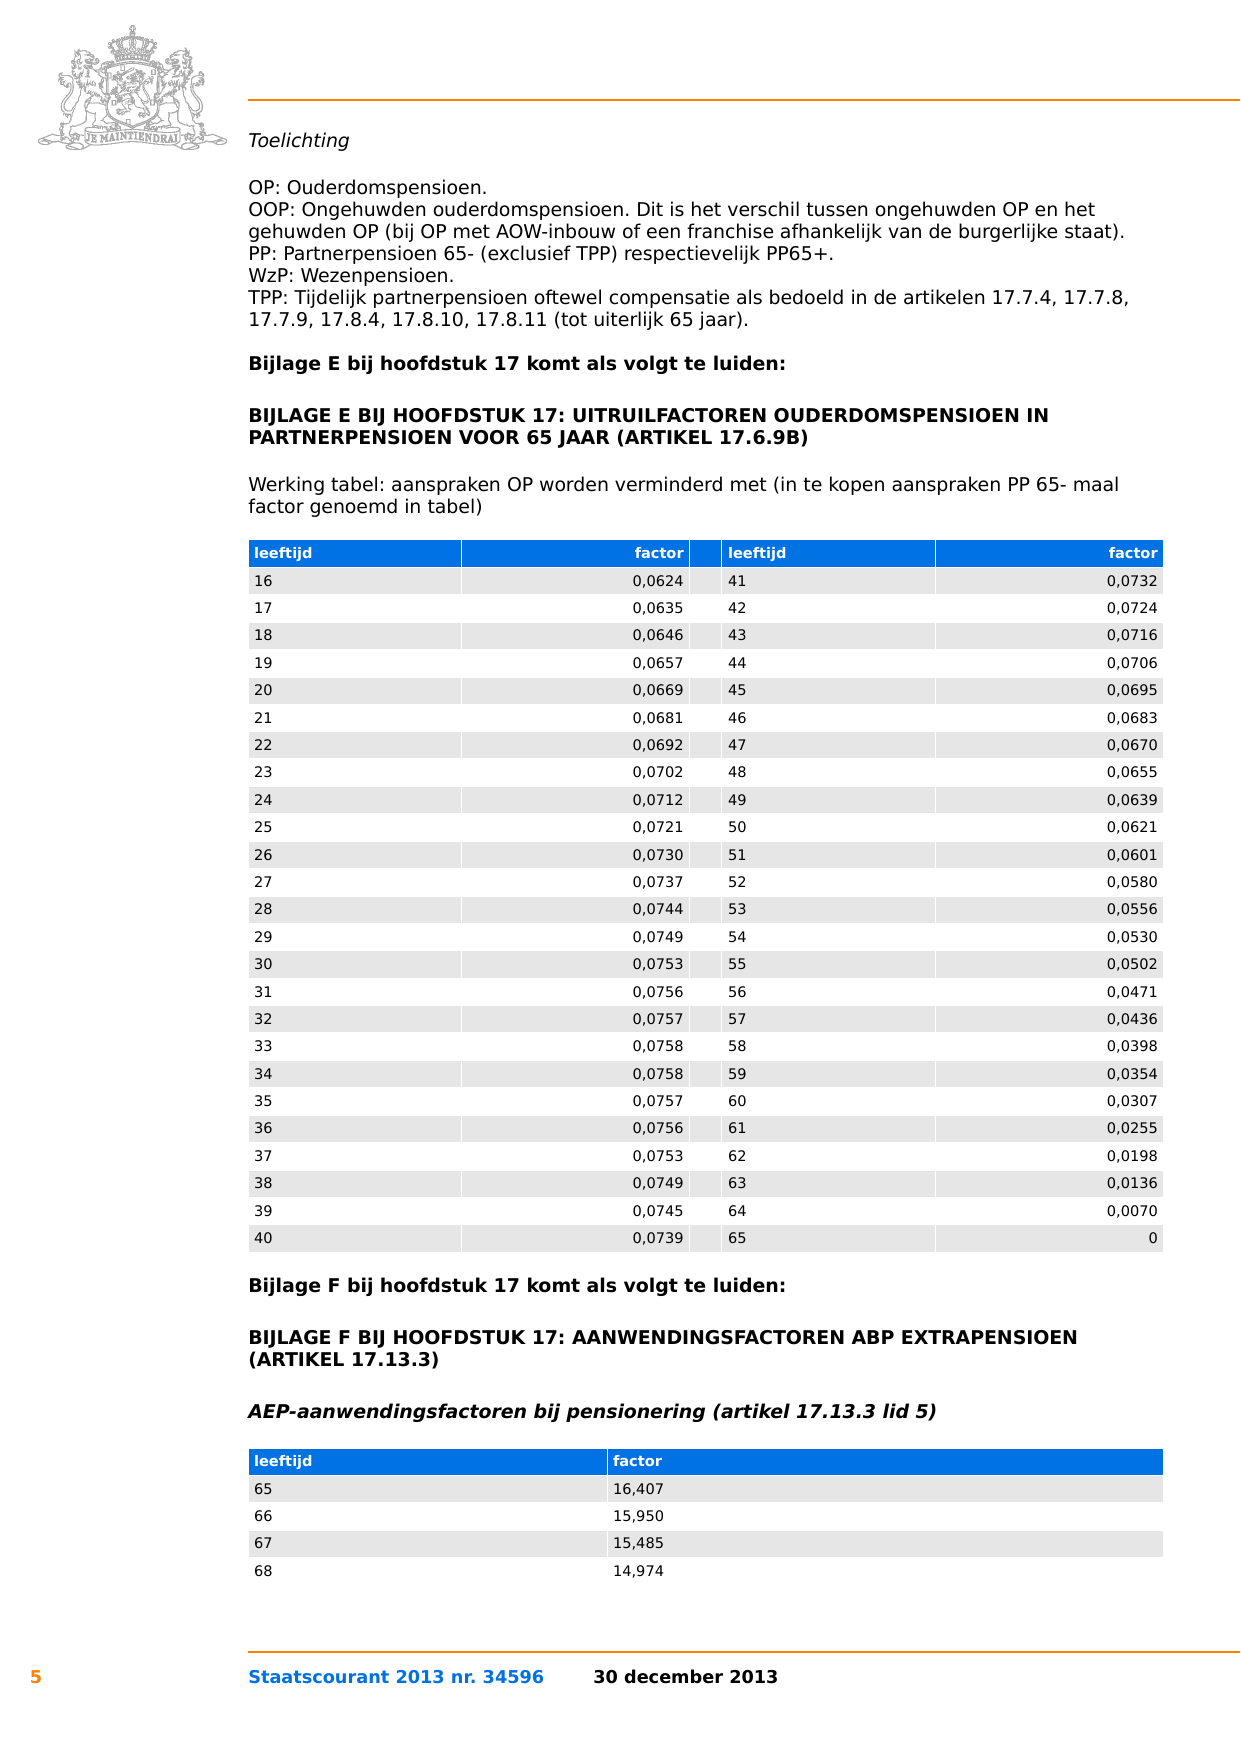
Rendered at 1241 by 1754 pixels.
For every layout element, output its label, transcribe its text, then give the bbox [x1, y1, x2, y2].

table_cell 15,950 [608, 1503, 1163, 1530]
table_cell 0,0657 [462, 650, 689, 676]
table_cell 0,0621 [936, 814, 1163, 841]
table_cell 0,0635 [462, 595, 689, 622]
table_cell 0,0655 [936, 760, 1163, 786]
table_cell 0,0706 [936, 650, 1163, 676]
table_cell 37 [249, 1143, 461, 1169]
table_cell 34 [249, 1061, 461, 1087]
table_cell 36 [249, 1116, 461, 1142]
table_cell 67 [249, 1531, 607, 1557]
table_cell 0,0601 [936, 842, 1163, 868]
table_cell 0,0354 [936, 1061, 1163, 1087]
table_cell 33 [249, 1034, 461, 1060]
table_cell 0,0580 [936, 869, 1163, 896]
text PP: Partnerpensioen 65- (exclusief TPP) respectievelijk PP65+. [248, 243, 1163, 265]
table_cell [690, 897, 721, 923]
text Bijlage E bij hoofdstuk 17 komt als volgt te luiden: [248, 353, 1163, 374]
table_header [690, 540, 721, 567]
table_cell 16,407 [608, 1476, 1163, 1502]
table_cell 24 [249, 787, 461, 813]
table_cell 0,0712 [462, 787, 689, 813]
table_header leeftijd [722, 540, 935, 567]
table_cell [690, 732, 721, 758]
table_cell [690, 568, 721, 594]
table_cell [690, 1116, 721, 1142]
text OP: Ouderdomspensioen. [248, 177, 1163, 199]
table_cell 39 [249, 1198, 461, 1224]
text Bijlage F bij hoofdstuk 17 komt als volgt te luiden: [248, 1274, 1163, 1297]
text Werking tabel: aanspraken OP worden verminderd met (in te kopen aanspraken PP 65- maal factor genoemd in tabel) [248, 473, 1163, 517]
table_cell 0,0398 [936, 1034, 1163, 1060]
text OOP: Ongehuwden ouderdomspensioen. Dit is het verschil tussen ongehuwden OP en het gehuwden OP (bij OP met AOW-inbouw of een franchise afhankelijk van de burgerlijke staat). [248, 199, 1163, 243]
table_cell 0,0757 [462, 1006, 689, 1032]
table_cell 35 [249, 1088, 461, 1115]
table_cell [690, 760, 721, 786]
table_cell 47 [722, 732, 935, 758]
table_cell [690, 650, 721, 676]
table_cell 27 [249, 869, 461, 896]
table_cell 26 [249, 842, 461, 868]
table_cell 54 [722, 924, 935, 950]
table_cell [690, 705, 721, 731]
subtitle BIJLAGE F BIJ HOOFDSTUK 17: AANWENDINGSFACTOREN ABP EXTRAPENSIOEN (ARTIKEL 17.13.3) [248, 1327, 1163, 1371]
table_cell 63 [722, 1171, 935, 1197]
text TPP: Tijdelijk partnerpensioen oftewel compensatie als bedoeld in de artikelen 17.7.4, 17.7.8, 17.7.9, 17.8.4, 17.8.10, 17.8.11 (tot uiterlijk 65 jaar). [248, 287, 1163, 331]
table_cell 0,0683 [936, 705, 1163, 731]
table_cell 57 [722, 1006, 935, 1032]
table_cell 15,485 [608, 1531, 1163, 1557]
table_cell 0,0730 [462, 842, 689, 868]
table_cell 0,0732 [936, 568, 1163, 594]
table_cell 44 [722, 650, 935, 676]
table_cell 28 [249, 897, 461, 923]
table_cell 0,0745 [462, 1198, 689, 1224]
table_cell [690, 979, 721, 1005]
table_cell 32 [249, 1006, 461, 1032]
table_cell 65 [722, 1225, 935, 1252]
table_cell 49 [722, 787, 935, 813]
table_cell 0,0681 [462, 705, 689, 731]
table_cell 0,0070 [936, 1198, 1163, 1224]
table_cell [690, 1225, 721, 1252]
table_cell 0 [936, 1225, 1163, 1252]
table_cell 0,0724 [936, 595, 1163, 622]
table_cell 50 [722, 814, 935, 841]
table_cell 46 [722, 705, 935, 731]
table_cell 41 [722, 568, 935, 594]
table_cell 0,0756 [462, 1116, 689, 1142]
table_header factor [462, 540, 689, 567]
table_cell [690, 1171, 721, 1197]
table_cell 0,0737 [462, 869, 689, 896]
table_cell [690, 1143, 721, 1169]
table_cell 0,0670 [936, 732, 1163, 758]
table_cell 0,0702 [462, 760, 689, 786]
table_cell [690, 1006, 721, 1032]
table_cell 20 [249, 678, 461, 704]
table_cell 19 [249, 650, 461, 676]
table_cell 38 [249, 1171, 461, 1197]
table_cell 58 [722, 1034, 935, 1060]
table_cell 68 [249, 1558, 607, 1584]
table_cell [690, 1061, 721, 1087]
table_cell 0,0556 [936, 897, 1163, 923]
table_cell 16 [249, 568, 461, 594]
subtitle Toelichting [248, 130, 1163, 152]
table_header leeftijd [249, 1449, 607, 1475]
table_cell 14,974 [608, 1558, 1163, 1584]
table_cell 0,0255 [936, 1116, 1163, 1142]
table_cell 0,0692 [462, 732, 689, 758]
table_cell 62 [722, 1143, 935, 1169]
table_cell 0,0753 [462, 1143, 689, 1169]
table_cell 18 [249, 623, 461, 649]
table_cell 0,0471 [936, 979, 1163, 1005]
table_cell 0,0307 [936, 1088, 1163, 1115]
table_cell 0,0639 [936, 787, 1163, 813]
table_cell 0,0758 [462, 1061, 689, 1087]
table_cell 22 [249, 732, 461, 758]
table_cell 48 [722, 760, 935, 786]
table_cell 0,0721 [462, 814, 689, 841]
table_cell [690, 1034, 721, 1060]
table_cell 0,0756 [462, 979, 689, 1005]
table_cell 0,0744 [462, 897, 689, 923]
table_header leeftijd [249, 540, 461, 567]
table_cell 0,0669 [462, 678, 689, 704]
table_cell 29 [249, 924, 461, 950]
table_cell 51 [722, 842, 935, 868]
table_cell 40 [249, 1225, 461, 1252]
table_cell 60 [722, 1088, 935, 1115]
table_cell [690, 678, 721, 704]
table_cell [690, 924, 721, 950]
table_cell 0,0695 [936, 678, 1163, 704]
table_cell [690, 1198, 721, 1224]
table_header factor [608, 1449, 1163, 1475]
table_cell 0,0624 [462, 568, 689, 594]
table_cell 0,0436 [936, 1006, 1163, 1032]
table_cell 56 [722, 979, 935, 1005]
table_cell 55 [722, 951, 935, 978]
table_cell 0,0646 [462, 623, 689, 649]
table_cell 30 [249, 951, 461, 978]
table_cell 0,0136 [936, 1171, 1163, 1197]
table_cell 0,0753 [462, 951, 689, 978]
table_cell 23 [249, 760, 461, 786]
picture [38, 25, 227, 150]
table_cell [690, 623, 721, 649]
table_cell 0,0739 [462, 1225, 689, 1252]
table_cell 59 [722, 1061, 935, 1087]
table_cell 0,0749 [462, 924, 689, 950]
table_cell 31 [249, 979, 461, 1005]
table_cell 0,0530 [936, 924, 1163, 950]
table_cell 43 [722, 623, 935, 649]
table_cell [690, 951, 721, 978]
table_cell [690, 595, 721, 622]
table_cell [690, 1088, 721, 1115]
table_cell [690, 869, 721, 896]
table_cell 0,0502 [936, 951, 1163, 978]
table_cell 65 [249, 1476, 607, 1502]
table_cell 0,0198 [936, 1143, 1163, 1169]
subtitle AEP-aanwendingsfactoren bij pensionering (artikel 17.13.3 lid 5) [248, 1401, 1163, 1422]
table_cell 45 [722, 678, 935, 704]
text WzP: Wezenpensioen. [248, 265, 1163, 287]
table_cell 52 [722, 869, 935, 896]
table_cell [690, 814, 721, 841]
table_cell [690, 787, 721, 813]
table_cell 66 [249, 1503, 607, 1530]
table_cell 0,0716 [936, 623, 1163, 649]
table_cell 25 [249, 814, 461, 841]
table_cell 21 [249, 705, 461, 731]
table_cell 0,0758 [462, 1034, 689, 1060]
table_cell 64 [722, 1198, 935, 1224]
table_header factor [936, 540, 1163, 567]
table_cell 61 [722, 1116, 935, 1142]
table_cell 17 [249, 595, 461, 622]
table_cell [690, 842, 721, 868]
table_cell 42 [722, 595, 935, 622]
table_cell 0,0757 [462, 1088, 689, 1115]
table_cell 53 [722, 897, 935, 923]
table_cell 0,0749 [462, 1171, 689, 1197]
subtitle BIJLAGE E BIJ HOOFDSTUK 17: UITRUILFACTOREN OUDERDOMSPENSIOEN IN PARTNERPENSIOEN VOOR 65 JAAR (ARTIKEL 17.6.9B) [248, 404, 1163, 448]
